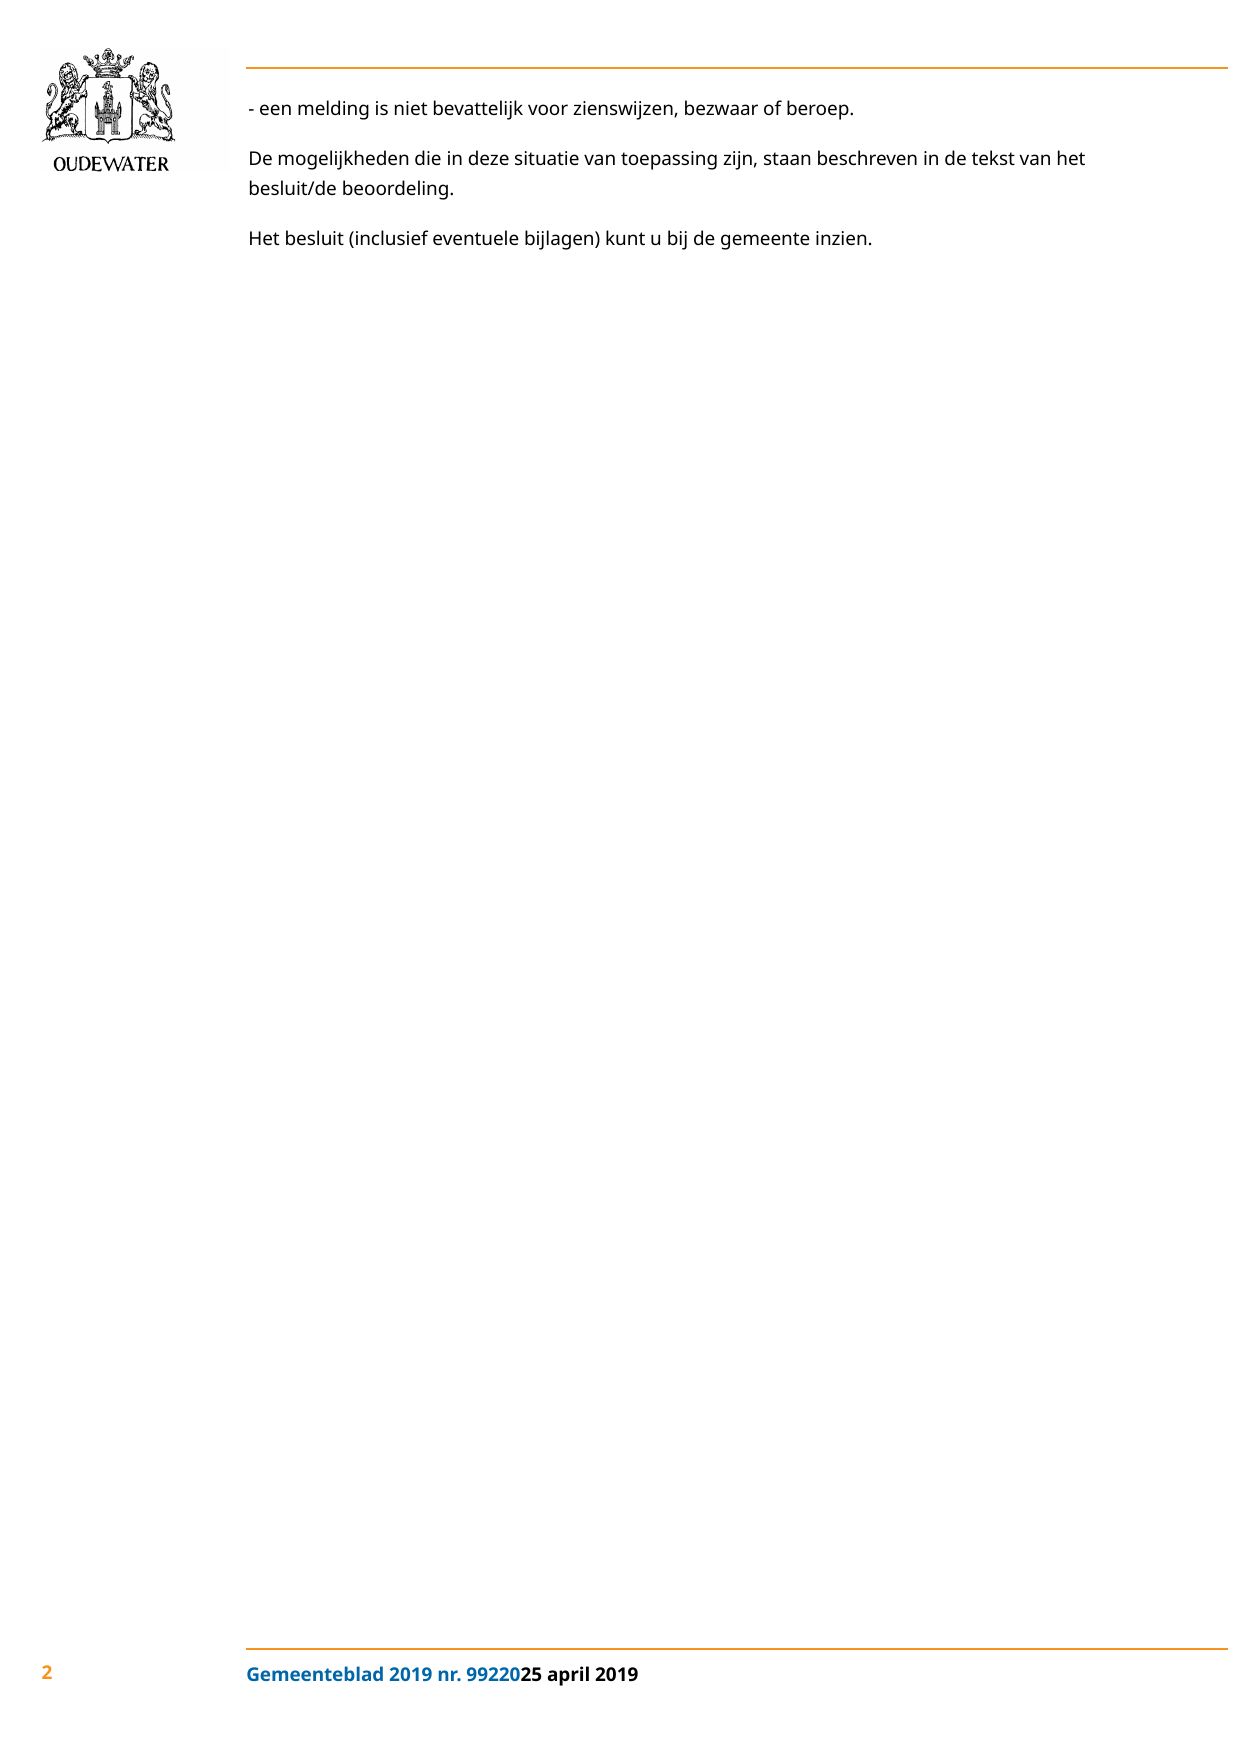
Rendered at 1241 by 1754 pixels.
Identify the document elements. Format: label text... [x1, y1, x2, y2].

picture [41, 47, 231, 172]
text - een melding is niet bevattelijk voor zienswijzen, bezwaar of beroep. [248, 95, 1152, 121]
text De mogelijkheden die in deze situatie van toepassing zijn, staan beschreven in de tekst van het besluit/de beoordeling. [248, 145, 1152, 201]
text Het besluit (inclusief eventuele bijlagen) kunt u bij de gemeente inzien. [248, 225, 1152, 251]
